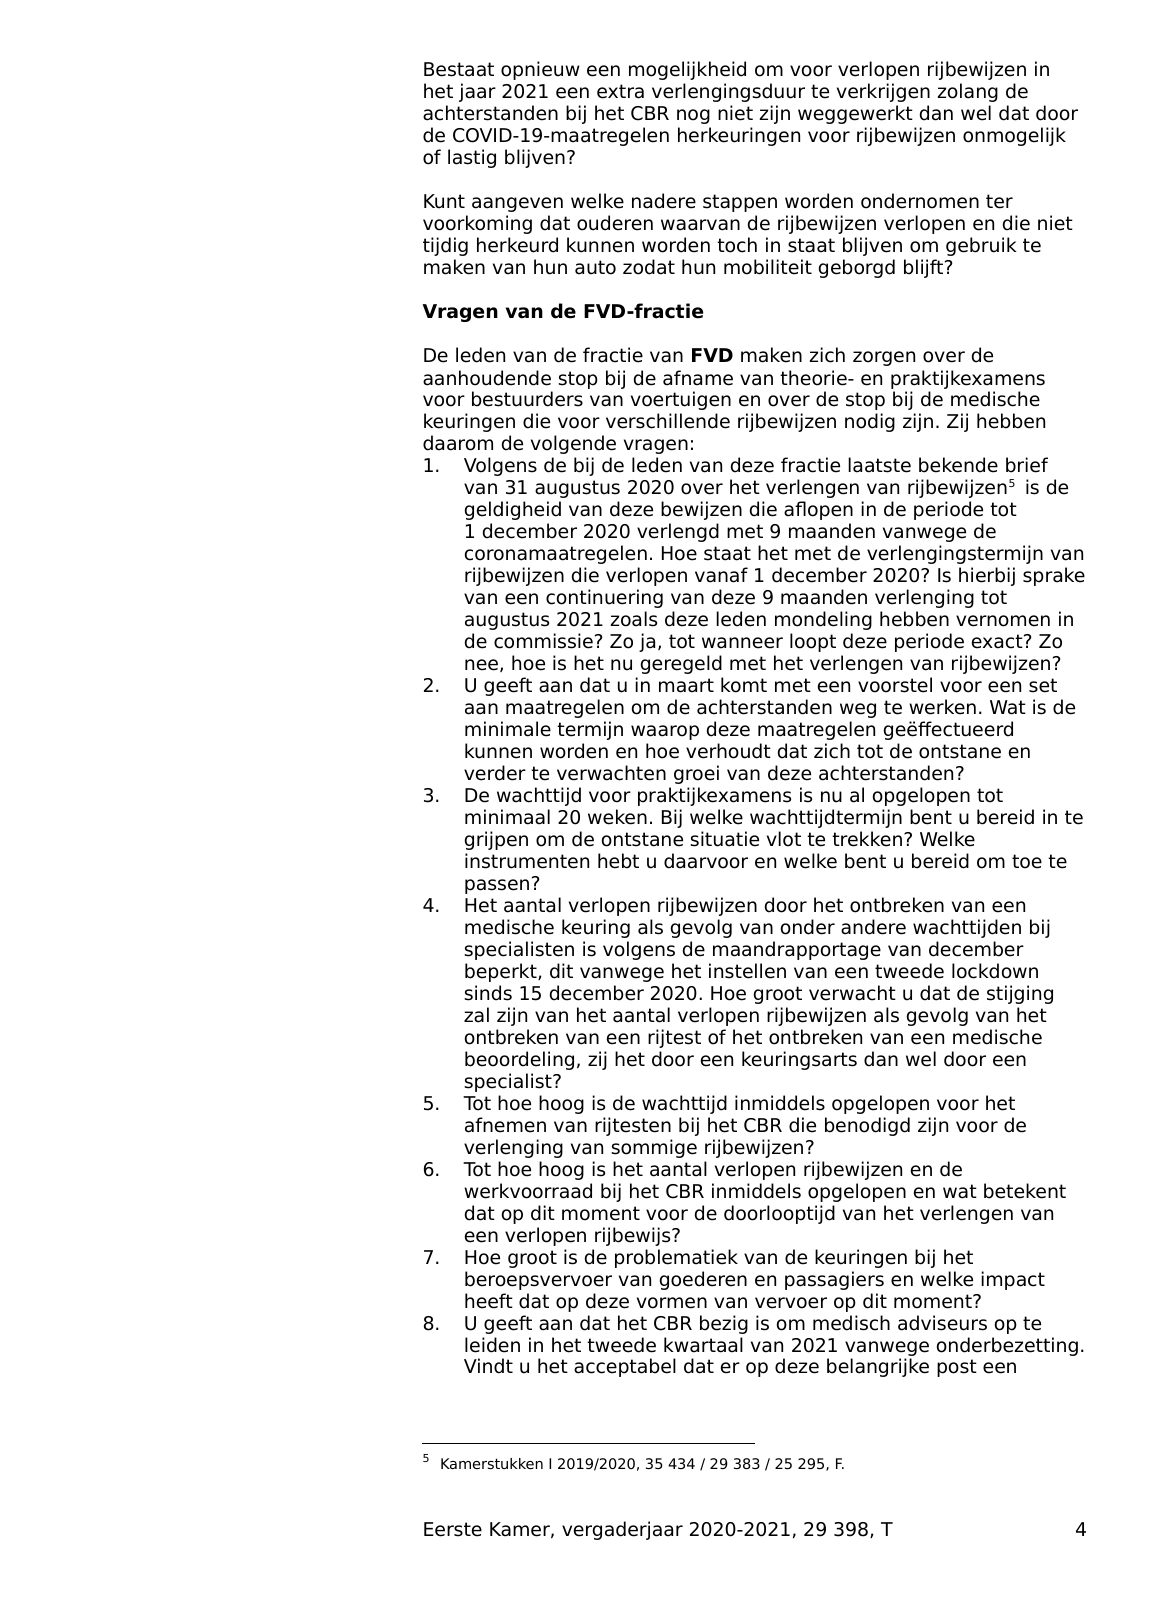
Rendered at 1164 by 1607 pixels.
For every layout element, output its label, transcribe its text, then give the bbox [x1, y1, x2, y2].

text 5. Tot hoe hoog is de wachttijd inmiddels opgelopen voor het afnemen van rijtesten bij het CBR die benodigd zijn voor de verlenging van sommige rijbewijzen? [422, 1093, 1087, 1159]
text 2. U geeft aan dat u in maart komt met een voorstel voor een set aan maatregelen om de achterstanden weg te werken. Wat is de minimale termijn waarop deze maatregelen geëffectueerd kunnen worden en hoe verhoudt dat zich tot de ontstane en verder te verwachten groei van deze achterstanden? [422, 675, 1087, 785]
text Kunt aangeven welke nadere stappen worden ondernomen ter voorkoming dat ouderen waarvan de rijbewijzen verlopen en die niet tijdig herkeurd kunnen worden toch in staat blijven om gebruik te maken van hun auto zodat hun mobiliteit geborgd blijft? [422, 191, 1087, 279]
text 1. Volgens de bij de leden van deze fractie laatste bekende brief van 31 augustus 2020 over het verlengen van rijbewijzen is de geldigheid van deze bewijzen die aflopen in de periode tot 1 december 2020 verlengd met 9 maanden vanwege de coronamaatregelen. Hoe staat het met de verlengingstermijn van rijbewijzen die verlopen vanaf 1 december 2020? Is hierbij sprake van een continuering van deze 9 maanden verlenging tot augustus 2021 zoals deze leden mondeling hebben vernomen in de commissie? Zo ja, tot wanneer loopt deze periode exact? Zo nee, hoe is het nu geregeld met het verlengen van rijbewijzen? [422, 455, 1087, 675]
text 6. Tot hoe hoog is het aantal verlopen rijbewijzen en de werkvoorraad bij het CBR inmiddels opgelopen en wat betekent dat op dit moment voor de doorlooptijd van het verlengen van een verlopen rijbewijs? [422, 1159, 1087, 1247]
text Bestaat opnieuw een mogelijkheid om voor verlopen rijbewijzen in het jaar 2021 een extra verlengingsduur te verkrijgen zolang de achterstanden bij het CBR nog niet zijn weggewerkt dan wel dat door de COVID-19-maatregelen herkeuringen voor rijbewijzen onmogelijk of lastig blijven? [422, 59, 1087, 169]
text De leden van de fractie van FVD maken zich zorgen over de aanhoudende stop bij de afname van theorie- en praktijkexamens voor bestuurders van voertuigen en over de stop bij de medische keuringen die voor verschillende rijbewijzen nodig zijn. Zij hebben daarom de volgende vragen: [422, 345, 1087, 455]
subtitle Vragen van de FVD-fractie [422, 301, 1087, 323]
text 7. Hoe groot is de problematiek van de keuringen bij het beroepsvervoer van goederen en passagiers en welke impact heeft dat op deze vormen van vervoer op dit moment? [422, 1247, 1087, 1312]
text Kamerstukken I 2019/2020, 35 434 / 29 383 / 25 295, F. [422, 1452, 1087, 1474]
text 4. Het aantal verlopen rijbewijzen door het ontbreken van een medische keuring als gevolg van onder andere wachttijden bij specialisten is volgens de maandrapportage van december beperkt, dit vanwege het instellen van een tweede lockdown sinds 15 december 2020. Hoe groot verwacht u dat de stijging zal zijn van het aantal verlopen rijbewijzen als gevolg van het ontbreken van een rijtest of het ontbreken van een medische beoordeling, zij het door een keuringsarts dan wel door een specialist? [422, 895, 1087, 1093]
text 8. U geeft aan dat het CBR bezig is om medisch adviseurs op te leiden in het tweede kwartaal van 2021 vanwege onderbezetting. Vindt u het acceptabel dat er op deze belangrijke post een [422, 1312, 1087, 1378]
text 3. De wachttijd voor praktijkexamens is nu al opgelopen tot minimaal 20 weken. Bij welke wachttijdtermijn bent u bereid in te grijpen om de ontstane situatie vlot te trekken? Welke instrumenten hebt u daarvoor en welke bent u bereid om toe te passen? [422, 785, 1087, 895]
